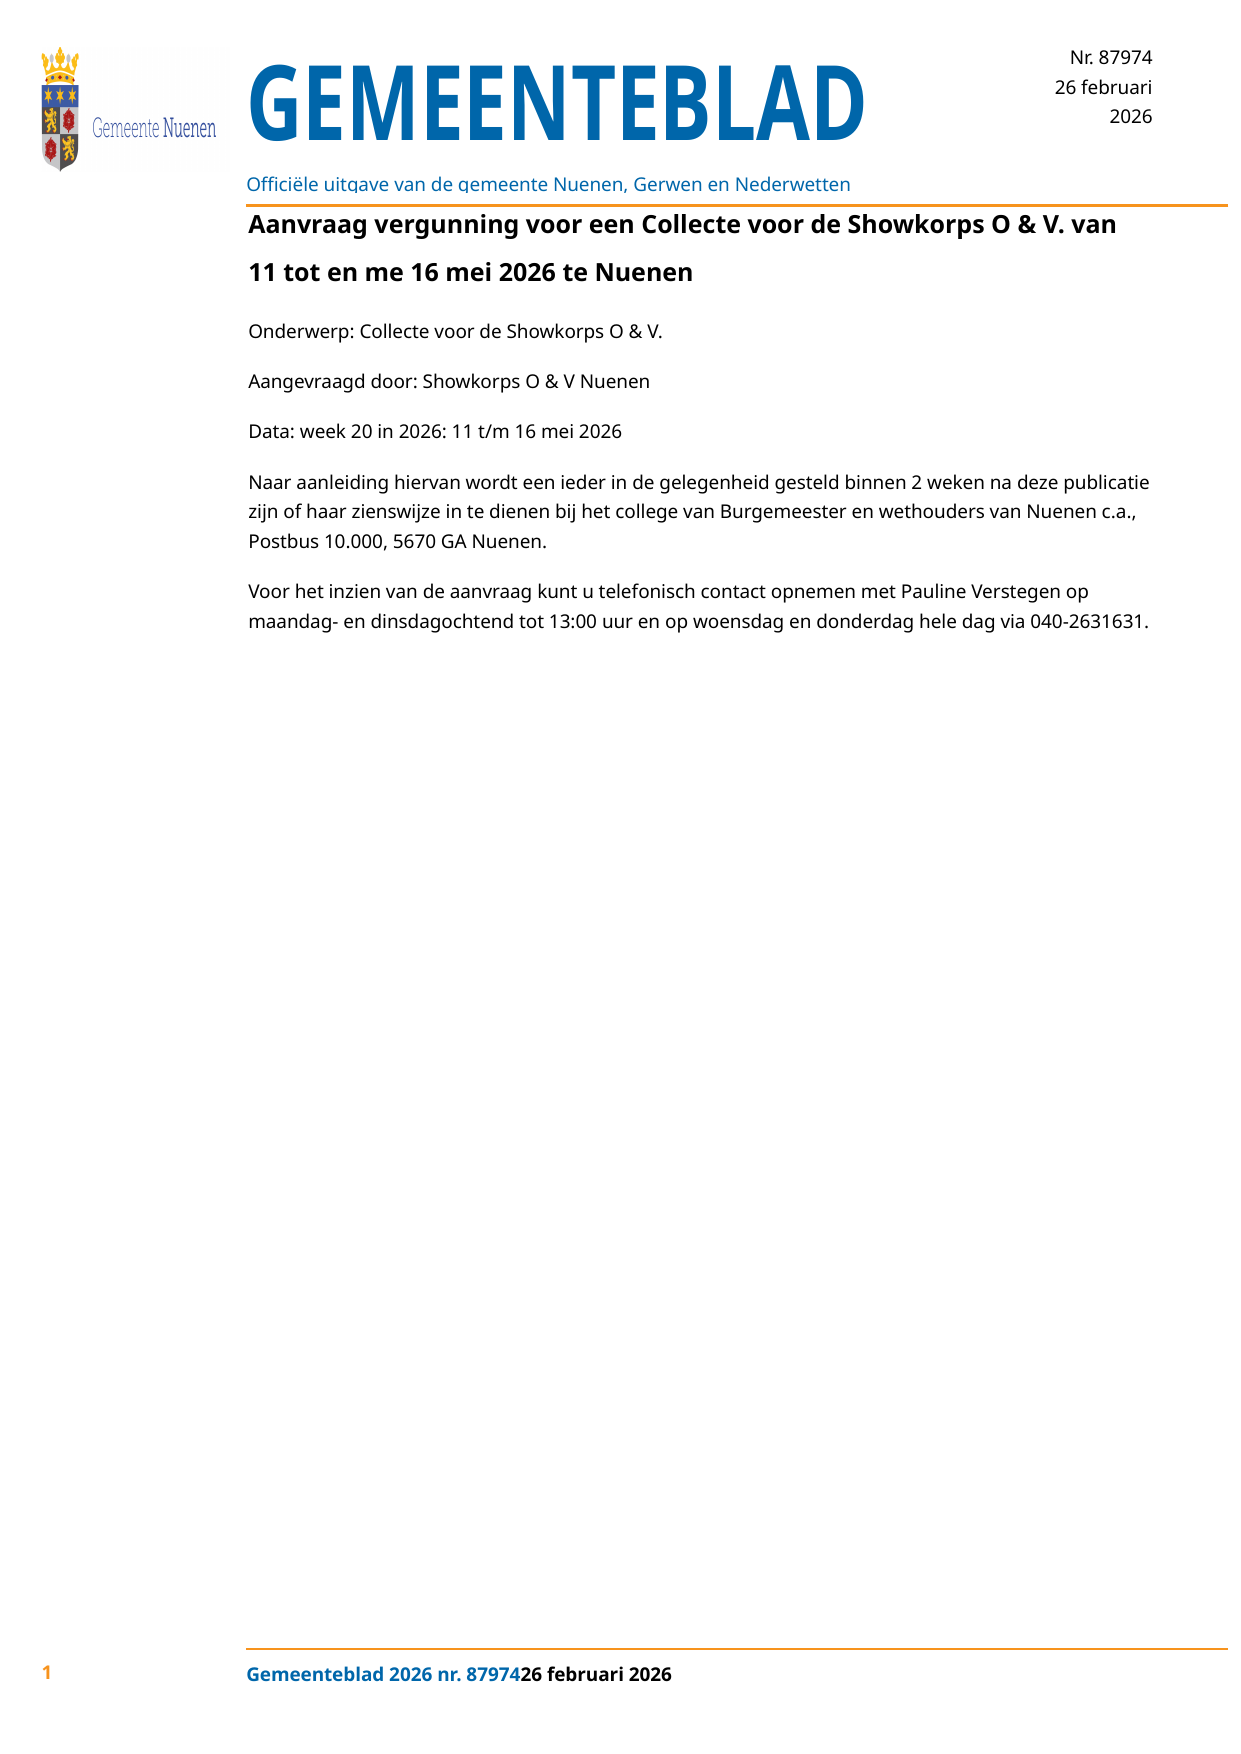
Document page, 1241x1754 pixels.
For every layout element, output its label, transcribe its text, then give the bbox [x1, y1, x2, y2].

text Naar aanleiding hiervan wordt een ieder in de gelegenheid gesteld binnen 2 weken na deze publicatie zijn of haar zienswijze in te dienen bij het college van Burgemeester en wethouders van Nuenen c.a., Postbus 10.000, 5670 GA Nuenen. [248, 469, 1152, 554]
text Aangevraagd door: Showkorps O & V Nuenen [248, 368, 1152, 394]
text Onderwerp: Collecte voor de Showkorps O & V. [248, 318, 1152, 344]
picture [41, 47, 231, 172]
text Voor het inzien van de aanvraag kunt u telefonisch contact opnemen met Pauline Verstegen op maandag- en dinsdagochtend tot 13:00 uur en op woensdag en donderdag hele dag via 040-2631631. [248, 579, 1152, 634]
text Aanvraag vergunning voor een Collecte voor de Showkorps O & V. van 11 tot en me 16 mei 2026 te Nuenen [248, 207, 1152, 288]
text Data: week 20 in 2026: 11 t/m 16 mei 2026 [248, 419, 1152, 444]
